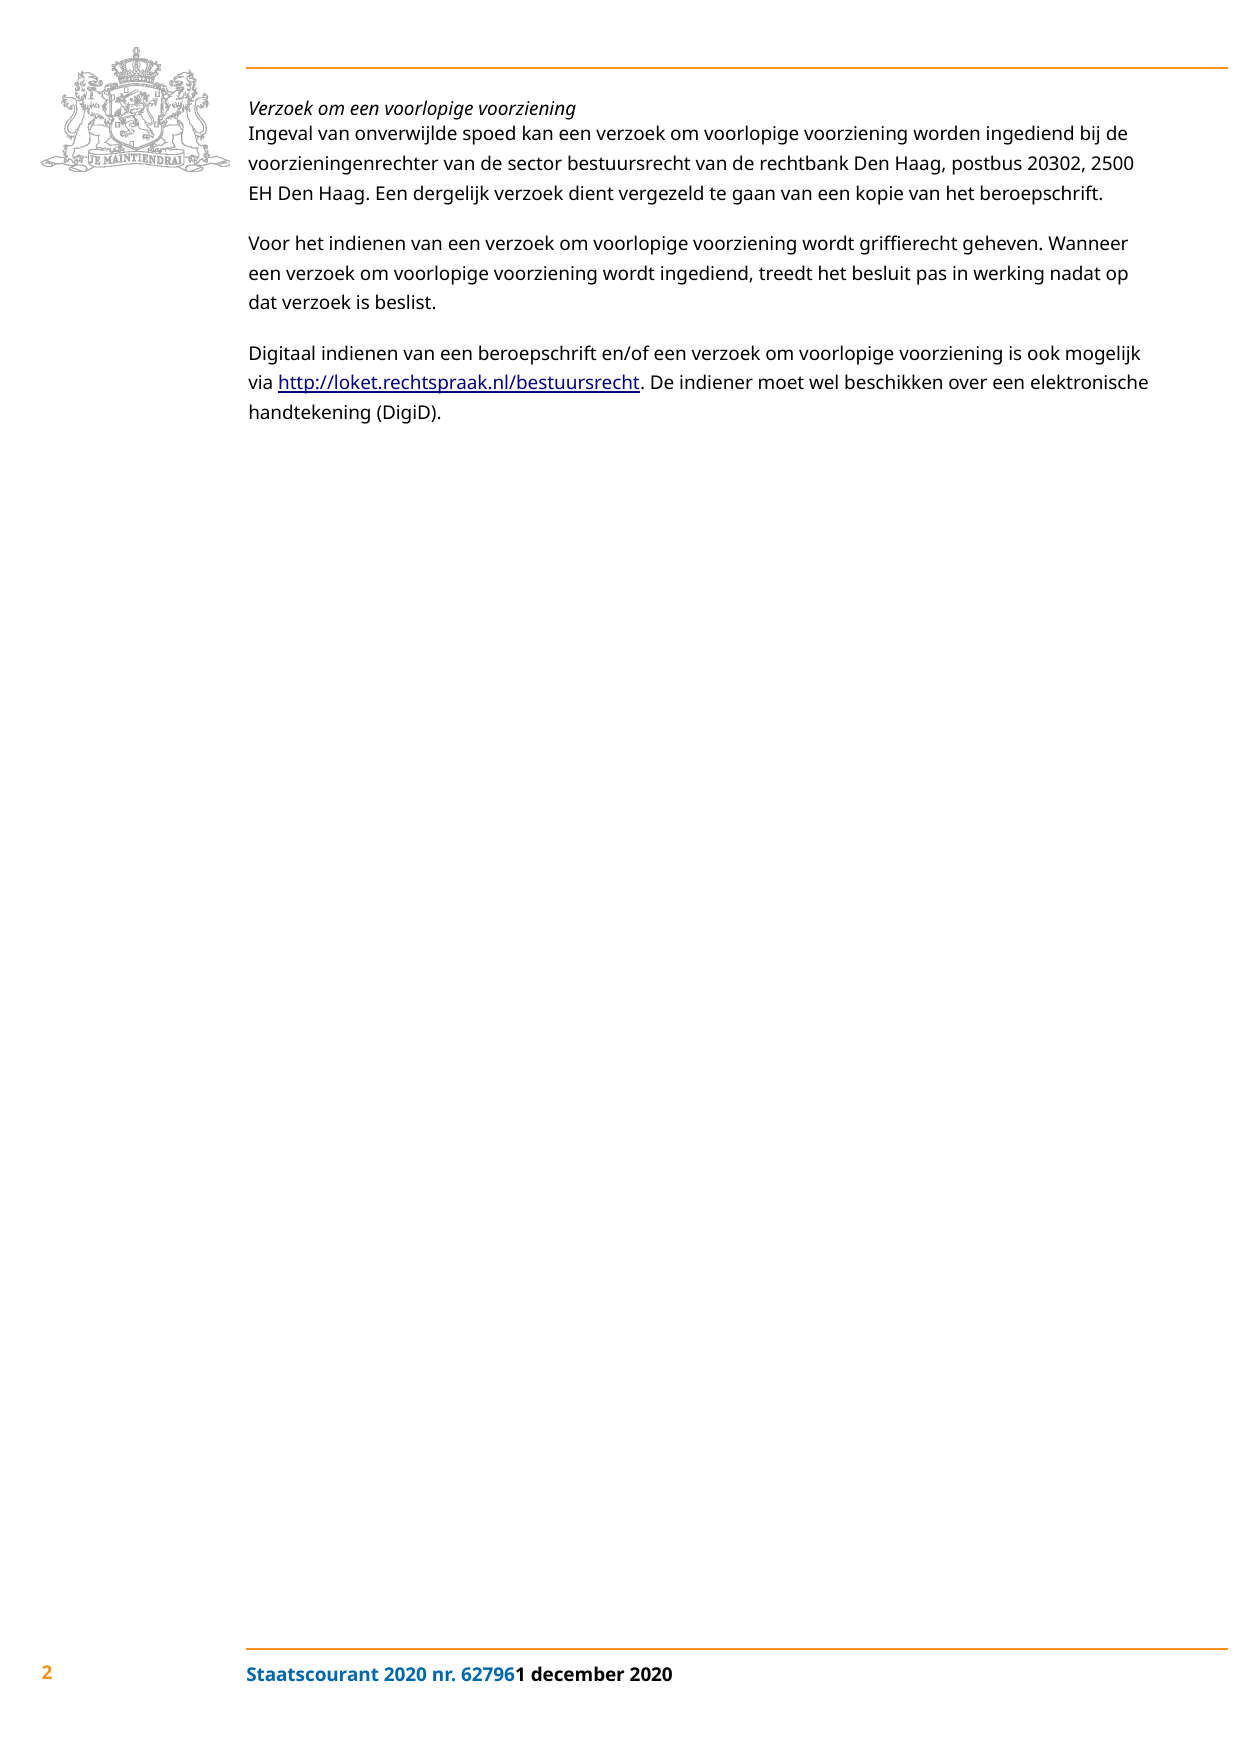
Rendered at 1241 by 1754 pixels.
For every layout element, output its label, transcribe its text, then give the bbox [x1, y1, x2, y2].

text Ingeval van onverwijlde spoed kan een verzoek om voorlopige voorziening worden ingediend bij de voorzieningenrechter van de sector bestuursrecht van de rechtbank Den Haag, postbus 20302, 2500 EH Den Haag. Een dergelijk verzoek dient vergezeld te gaan van een kopie van het beroepschrift. [248, 121, 1152, 205]
text Verzoek om een voorlopige voorziening [248, 95, 1152, 121]
picture [41, 47, 231, 172]
text Voor het indienen van een verzoek om voorlopige voorziening wordt griffierecht geheven. Wanneer een verzoek om voorlopige voorziening wordt ingediend, treedt het besluit pas in werking nadat op dat verzoek is beslist. [248, 230, 1152, 315]
text Digitaal indienen van een beroepschrift en/of een verzoek om voorlopige voorziening is ook mogelijk via http://loket.rechtspraak.nl/bestuursrecht. De indiener moet wel beschikken over een elektronische handtekening (DigiD). [248, 340, 1152, 424]
